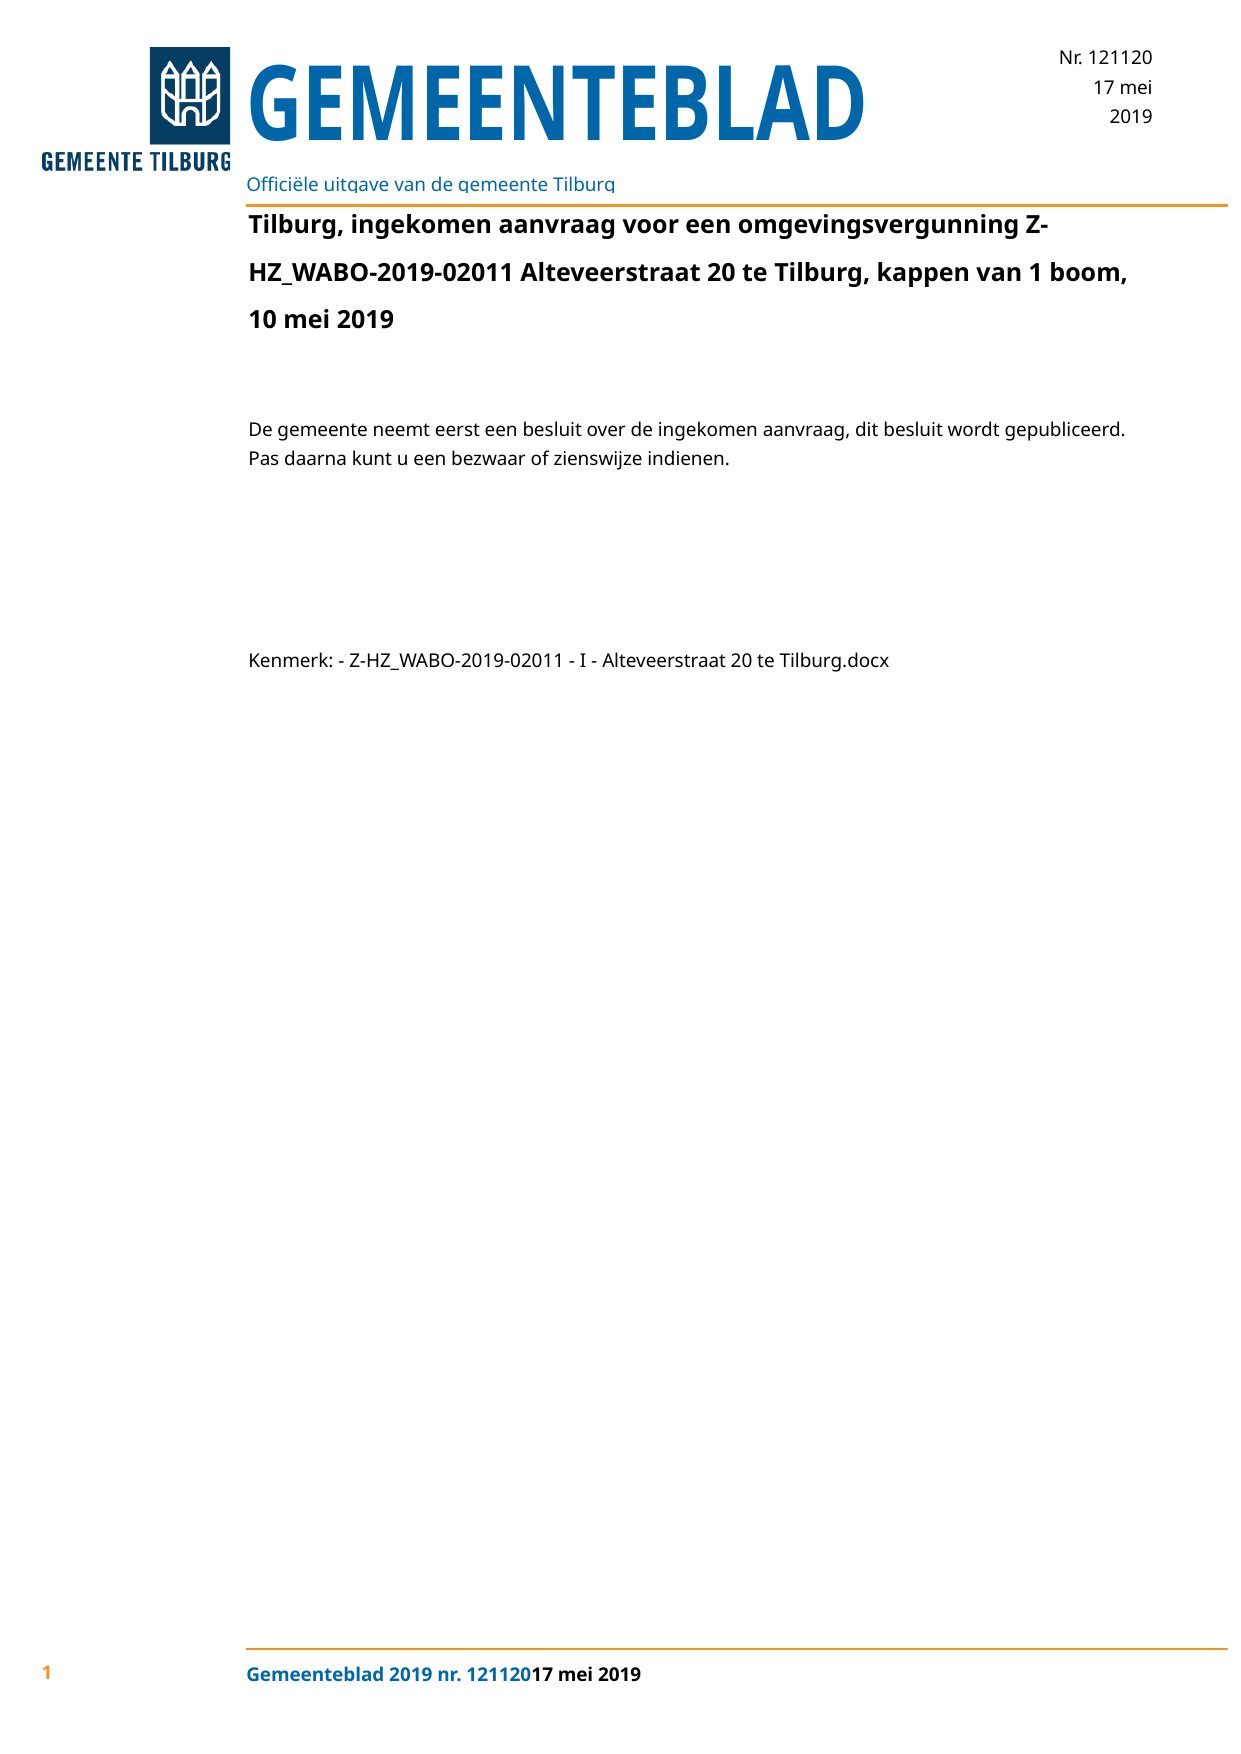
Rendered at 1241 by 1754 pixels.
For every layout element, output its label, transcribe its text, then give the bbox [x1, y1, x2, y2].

text Kenmerk: - Z-HZ_WABO-2019-02011 - I - Alteveerstraat 20 te Tilburg.docx [248, 647, 1152, 673]
text Tilburg, ingekomen aanvraag voor een omgevingsvergunning Z-HZ_WABO-2019-02011 Alteveerstraat 20 te Tilburg, kappen van 1 boom, 10 mei 2019 [248, 207, 1152, 336]
text De gemeente neemt eerst een besluit over de ingekomen aanvraag, dit besluit wordt gepubliceerd. Pas daarna kunt u een bezwaar of zienswijze indienen. [248, 416, 1152, 471]
picture [41, 47, 231, 172]
